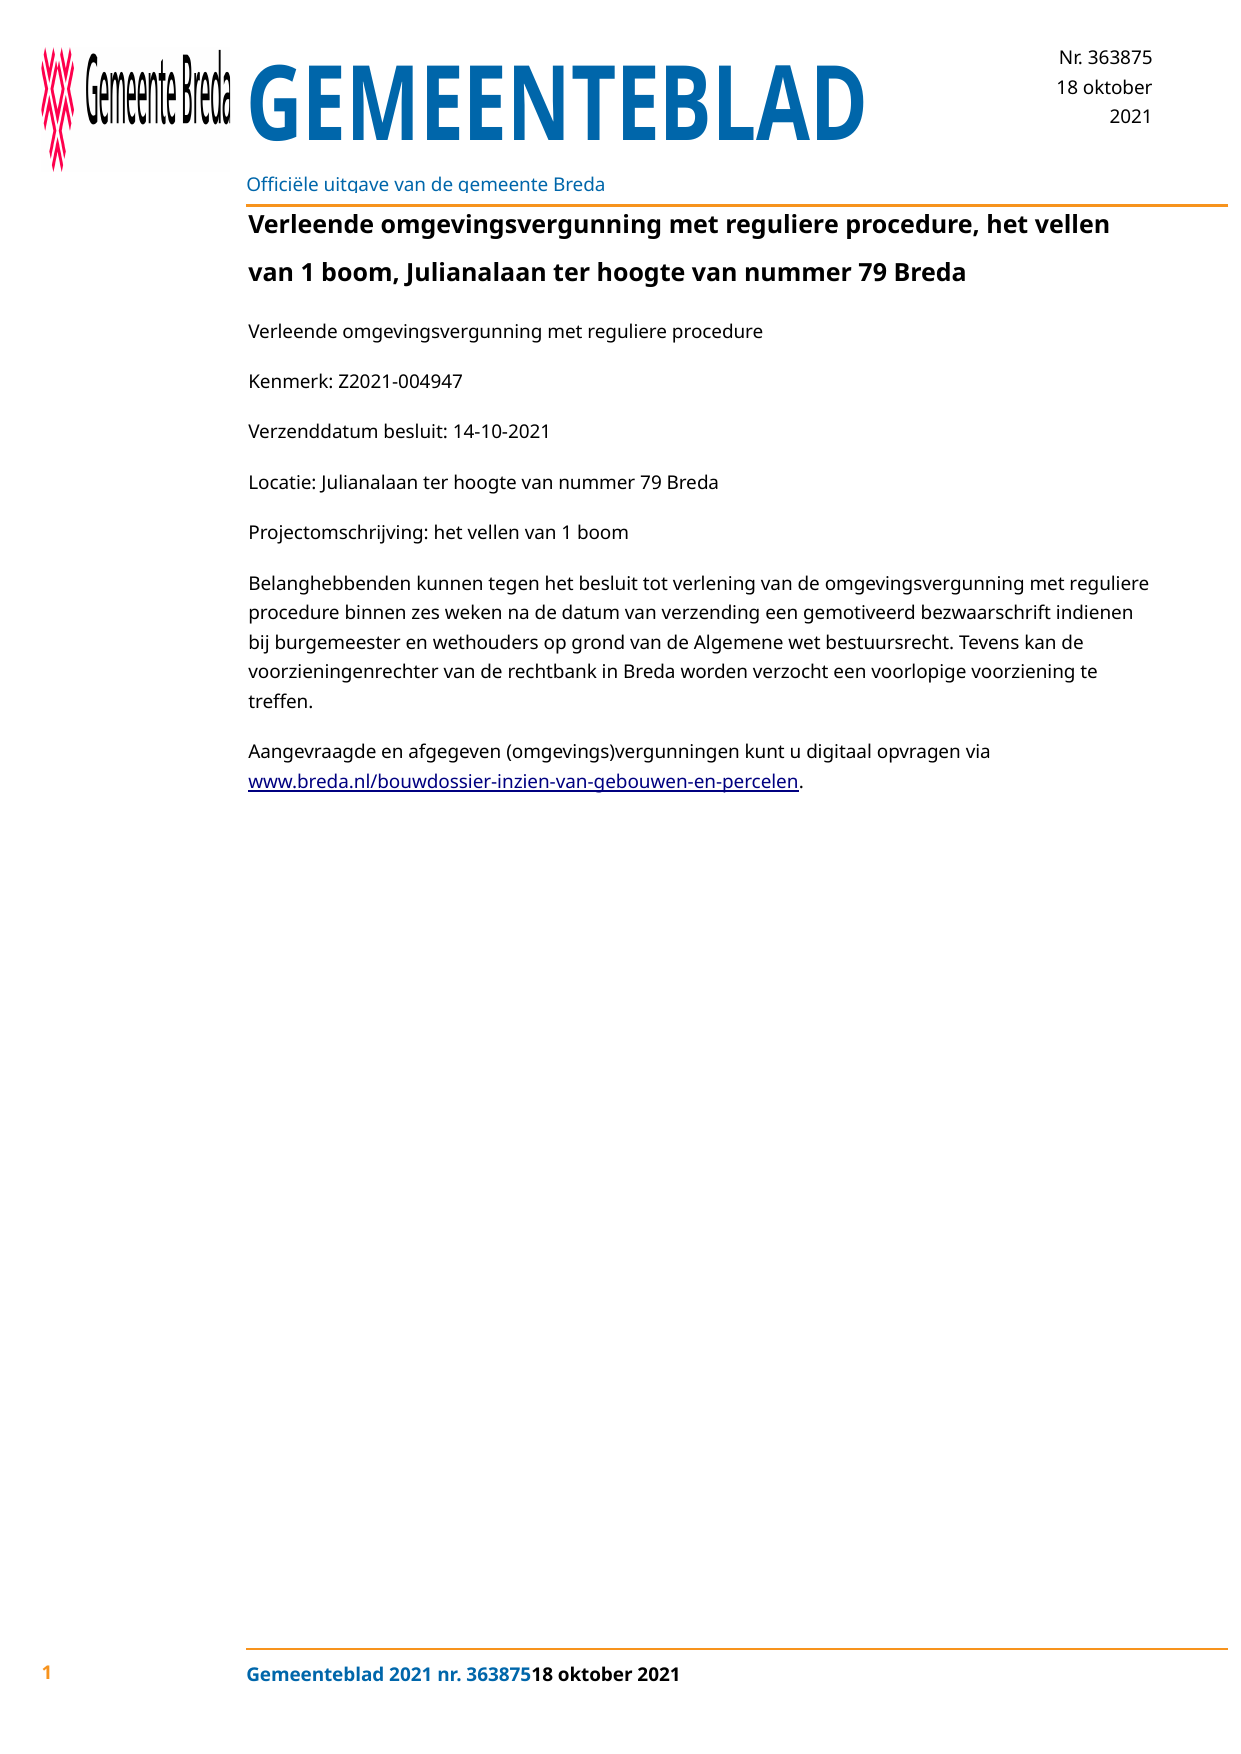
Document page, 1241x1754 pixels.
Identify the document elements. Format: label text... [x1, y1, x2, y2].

text Aangevraagde en afgegeven (omgevings)vergunningen kunt u digitaal opvragen via www.breda.nl/bouwdossier-inzien-van-gebouwen-en-percelen. [248, 739, 1152, 794]
text Projectomschrijving: het vellen van 1 boom [248, 519, 1152, 545]
text Verleende omgevingsvergunning met reguliere procedure [248, 318, 1152, 344]
text Verleende omgevingsvergunning met reguliere procedure, het vellen van 1 boom, Julianalaan ter hoogte van nummer 79 Breda [248, 207, 1152, 288]
text Verzenddatum besluit: 14-10-2021 [248, 419, 1152, 444]
text Locatie: Julianalaan ter hoogte van nummer 79 Breda [248, 469, 1152, 495]
text Belanghebbenden kunnen tegen het besluit tot verlening van de omgevingsvergunning met reguliere procedure binnen zes weken na de datum van verzending een gemotiveerd bezwaarschrift indienen bij burgemeester en wethouders op grond van de Algemene wet bestuursrecht. Tevens kan de voorzieningenrechter van de rechtbank in Breda worden verzocht een voorlopige voorziening te treffen. [248, 570, 1152, 714]
text Kenmerk: Z2021-004947 [248, 368, 1152, 394]
picture [41, 47, 231, 172]
